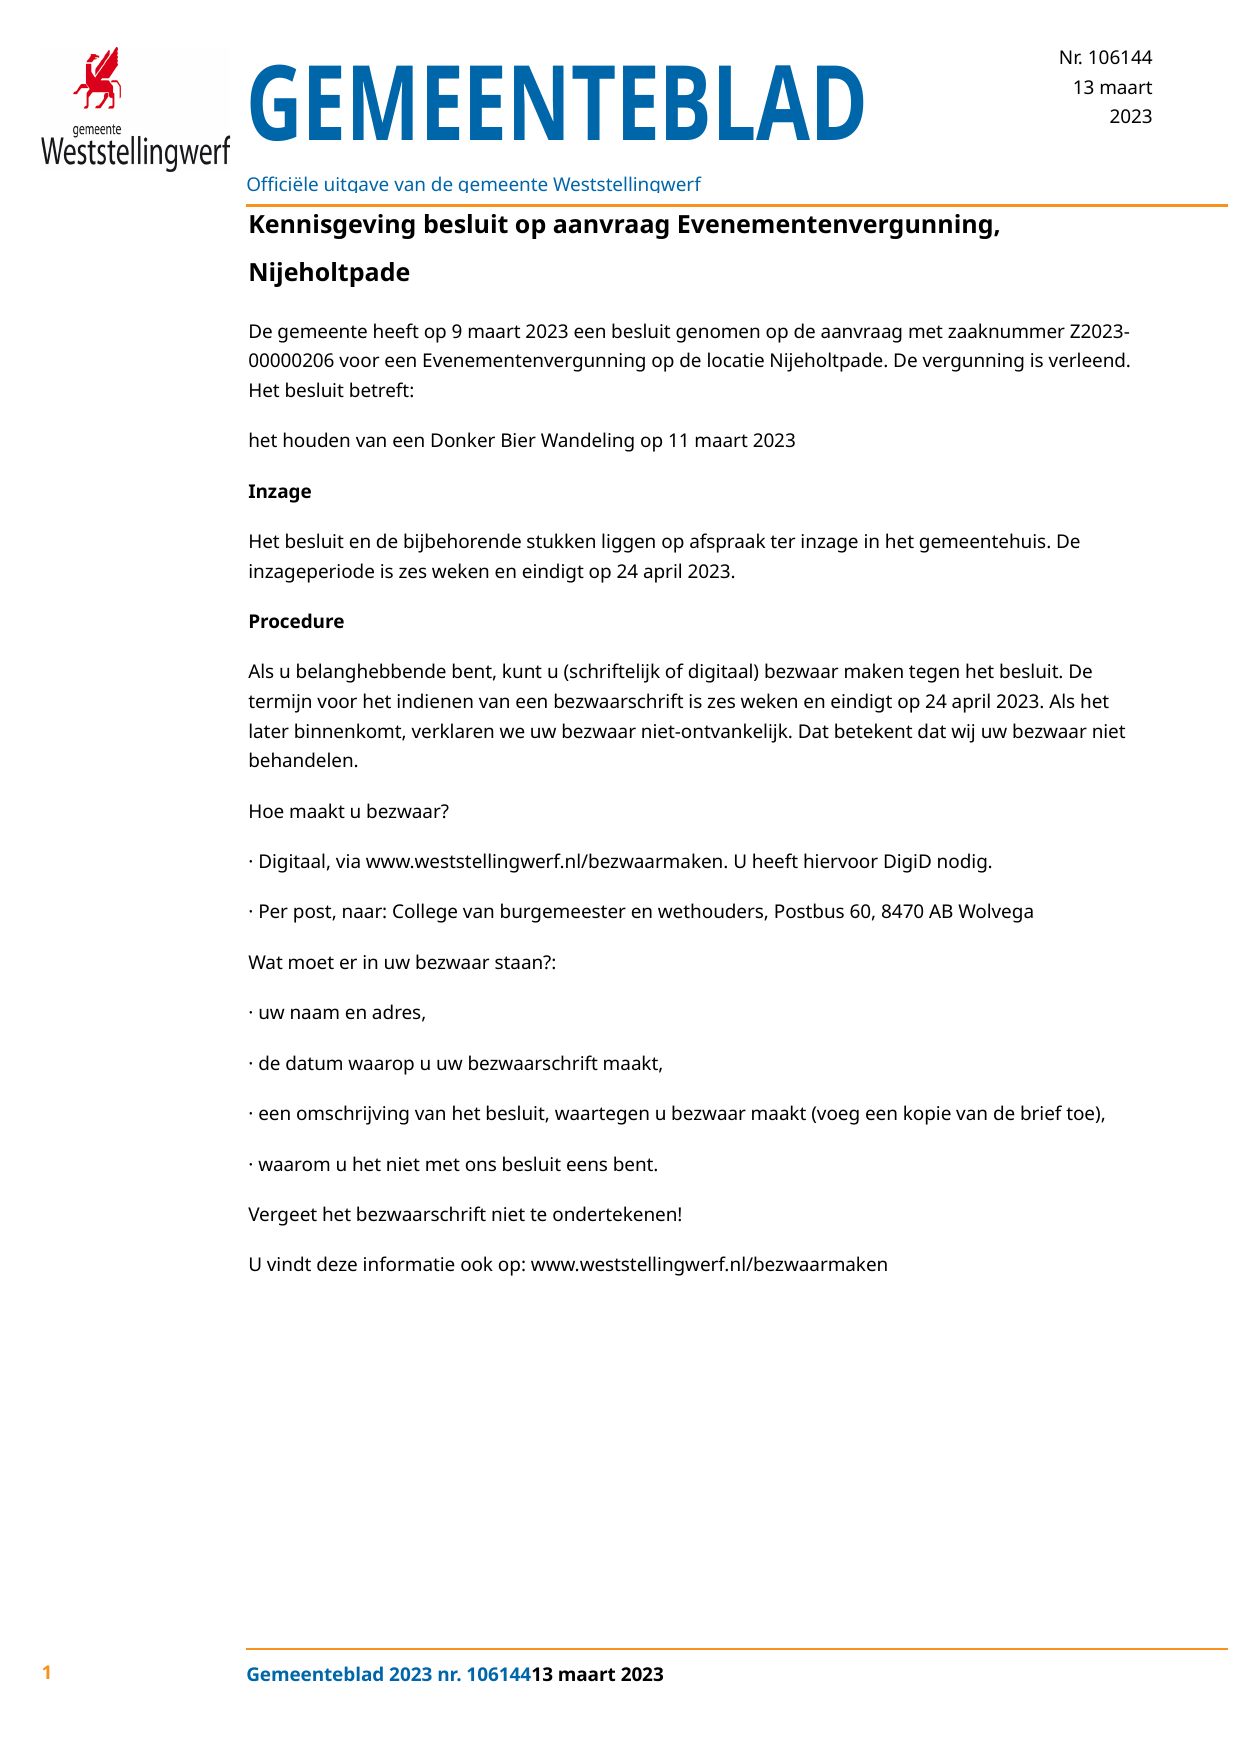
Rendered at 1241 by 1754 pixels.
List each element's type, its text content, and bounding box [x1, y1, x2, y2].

text Wat moet er in uw bezwaar staan?: [248, 949, 1152, 975]
text het houden van een Donker Bier Wandeling op 11 maart 2023 [248, 427, 1152, 453]
text · een omschrijving van het besluit, waartegen u bezwaar maakt (voeg een kopie van de brief toe), [248, 1100, 1152, 1126]
picture [41, 47, 231, 172]
text · Per post, naar: College van burgemeester en wethouders, Postbus 60, 8470 AB Wolvega [248, 899, 1152, 924]
text Als u belanghebbende bent, kunt u (schriftelijk of digitaal) bezwaar maken tegen het besluit. De termijn voor het indienen van een bezwaarschrift is zes weken en eindigt op 24 april 2023. Als het later binnenkomt, verklaren we uw bezwaar niet-ontvankelijk. Dat betekent dat wij uw bezwaar niet behandelen. [248, 659, 1152, 773]
text · uw naam en adres, [248, 999, 1152, 1025]
text U vindt deze informatie ook op: www.weststellingwerf.nl/bezwaarmaken [248, 1252, 1152, 1277]
text Kennisgeving besluit op aanvraag Evenementenvergunning, Nijeholtpade [248, 207, 1152, 288]
text De gemeente heeft op 9 maart 2023 een besluit genomen op de aanvraag met zaaknummer Z2023-00000206 voor een Evenementenvergunning op de locatie Nijeholtpade. De vergunning is verleend. Het besluit betreft: [248, 318, 1152, 403]
text Vergeet het bezwaarschrift niet te ondertekenen! [248, 1201, 1152, 1227]
text · waarom u het niet met ons besluit eens bent. [248, 1151, 1152, 1177]
text · de datum waarop u uw bezwaarschrift maakt, [248, 1050, 1152, 1076]
text Inzage [248, 478, 1152, 504]
text Procedure [248, 608, 1152, 634]
text · Digitaal, via www.weststellingwerf.nl/bezwaarmaken. U heeft hiervoor DigiD nodig. [248, 848, 1152, 874]
text Hoe maakt u bezwaar? [248, 798, 1152, 824]
text Het besluit en de bijbehorende stukken liggen op afspraak ter inzage in het gemeentehuis. De inzageperiode is zes weken en eindigt op 24 april 2023. [248, 528, 1152, 584]
